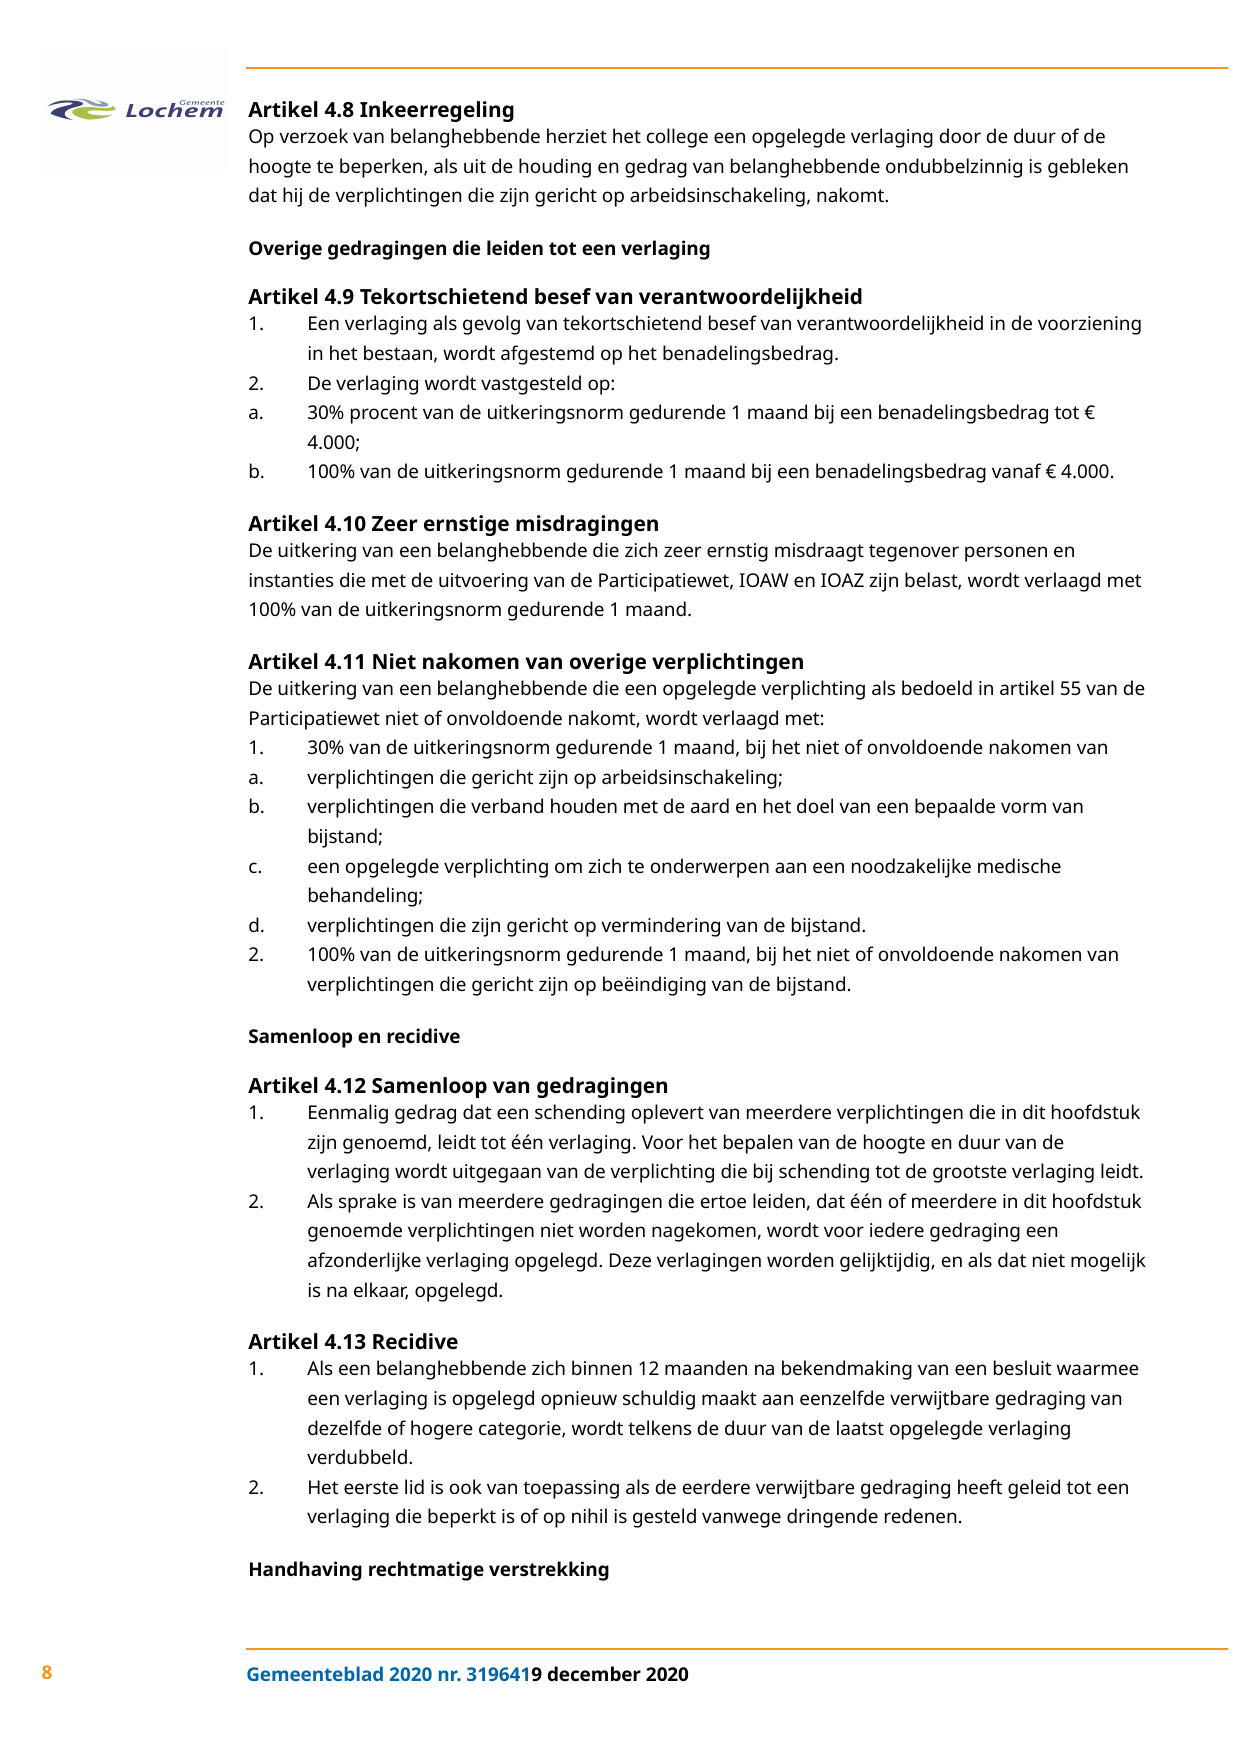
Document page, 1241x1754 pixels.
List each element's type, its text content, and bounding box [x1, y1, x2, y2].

text Artikel 4.10 Zeer ernstige misdragingen [248, 509, 1152, 537]
text De uitkering van een belanghebbende die een opgelegde verplichting als bedoeld in artikel 55 van de Participatiewet niet of onvoldoende nakomt, wordt verlaagd met: [248, 675, 1152, 731]
list verplichtingen die zijn gericht op vermindering van de bijstand. [248, 912, 1152, 938]
list 30% procent van de uitkeringsnorm gedurende 1 maand bij een benadelingsbedrag tot € 4.000; [248, 399, 1152, 454]
list Eenmalig gedrag dat een schending oplevert van meerdere verplichtingen die in dit hoofdstuk zijn genoemd, leidt tot één verlaging. Voor het bepalen van de hoogte en duur van de verlaging wordt uitgegaan van de verplichting die bij schending tot de grootste verlaging leidt. [248, 1099, 1152, 1184]
list verplichtingen die verband houden met de aard en het doel van een bepaalde vorm van bijstand; [248, 794, 1152, 849]
text Artikel 4.11 Niet nakomen van overige verplichtingen [248, 647, 1152, 675]
text Samenloop en recidive [248, 1022, 1152, 1050]
list Als een belanghebbende zich binnen 12 maanden na bekendmaking van een besluit waarmee een verlaging is opgelegd opnieuw schuldig maakt aan eenzelfde verwijtbare gedraging van dezelfde of hogere categorie, wordt telkens de duur van de laatst opgelegde verlaging verdubbeld. [248, 1356, 1152, 1470]
list Het eerste lid is ook van toepassing als de eerdere verwijtbare gedraging heeft geleid tot een verlaging die beperkt is of op nihil is gesteld vanwege dringende redenen. [248, 1474, 1152, 1529]
picture [41, 47, 231, 172]
text Artikel 4.13 Recidive [248, 1327, 1152, 1356]
text Artikel 4.9 Tekortschietend besef van verantwoordelijkheid [248, 282, 1152, 311]
text Artikel 4.8 Inkeerregeling [248, 95, 1152, 123]
list 30% van de uitkeringsnorm gedurende 1 maand, bij het niet of onvoldoende nakomen van [248, 734, 1152, 760]
list verplichtingen die gericht zijn op arbeidsinschakeling; [248, 764, 1152, 790]
list Een verlaging als gevolg van tekortschietend besef van verantwoordelijkheid in de voorziening in het bestaan, wordt afgestemd op het benadelingsbedrag. [248, 311, 1152, 366]
list 100% van de uitkeringsnorm gedurende 1 maand bij een benadelingsbedrag vanaf € 4.000. [248, 458, 1152, 484]
list Als sprake is van meerdere gedragingen die ertoe leiden, dat één of meerdere in dit hoofdstuk genoemde verplichtingen niet worden nagekomen, wordt voor iedere gedraging een afzonderlijke verlaging opgelegd. Deze verlagingen worden gelijktijdig, en als dat niet mogelijk is na elkaar, opgelegd. [248, 1188, 1152, 1302]
list De verlaging wordt vastgesteld op: [248, 370, 1152, 395]
text Overige gedragingen die leiden tot een verlaging [248, 233, 1152, 261]
text Op verzoek van belanghebbende herziet het college een opgelegde verlaging door de duur of de hoogte te beperken, als uit de houding en gedrag van belanghebbende ondubbelzinnig is gebleken dat hij de verplichtingen die zijn gericht op arbeidsinschakeling, nakomt. [248, 123, 1152, 208]
list 100% van de uitkeringsnorm gedurende 1 maand, bij het niet of onvoldoende nakomen van verplichtingen die gericht zijn op beëindiging van de bijstand. [248, 942, 1152, 997]
text De uitkering van een belanghebbende die zich zeer ernstig misdraagt tegenover personen en instanties die met de uitvoering van de Participatiewet, IOAW en IOAZ zijn belast, wordt verlaagd met 100% van de uitkeringsnorm gedurende 1 maand. [248, 537, 1152, 622]
text Artikel 4.12 Samenloop van gedragingen [248, 1071, 1152, 1099]
list een opgelegde verplichting om zich te onderwerpen aan een noodzakelijke medische behandeling; [248, 853, 1152, 908]
text Handhaving rechtmatige verstrekking [248, 1554, 1152, 1582]
